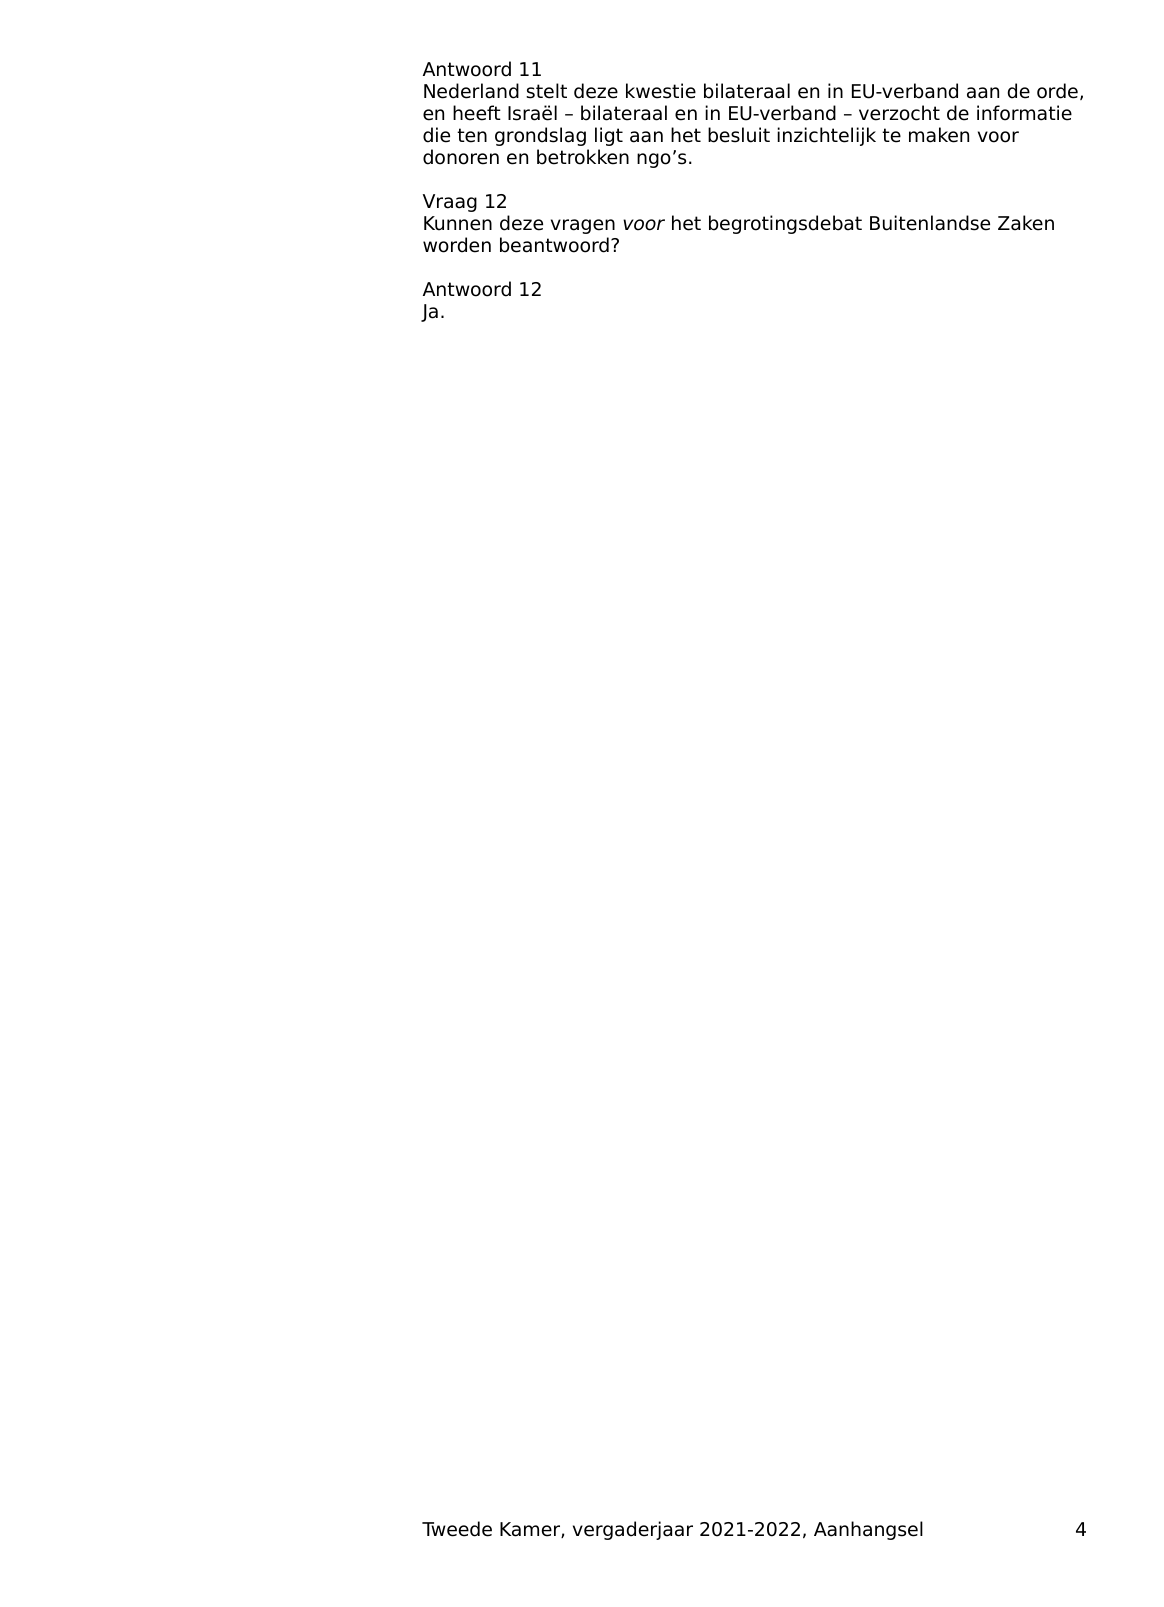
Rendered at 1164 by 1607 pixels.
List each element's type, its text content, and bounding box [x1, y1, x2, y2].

text Vraag 12 [422, 191, 1087, 213]
text Nederland stelt deze kwestie bilateraal en in EU-verband aan de orde, en heeft Israël – bilateraal en in EU-verband – verzocht de informatie die ten grondslag ligt aan het besluit inzichtelijk te maken voor donoren en betrokken ngo’s. [422, 81, 1087, 169]
text Antwoord 12 [422, 279, 1087, 301]
text Kunnen deze vragen voor het begrotingsdebat Buitenlandse Zaken worden beantwoord? [422, 213, 1087, 257]
text Ja. [422, 301, 1087, 323]
text Antwoord 11 [422, 59, 1087, 81]
